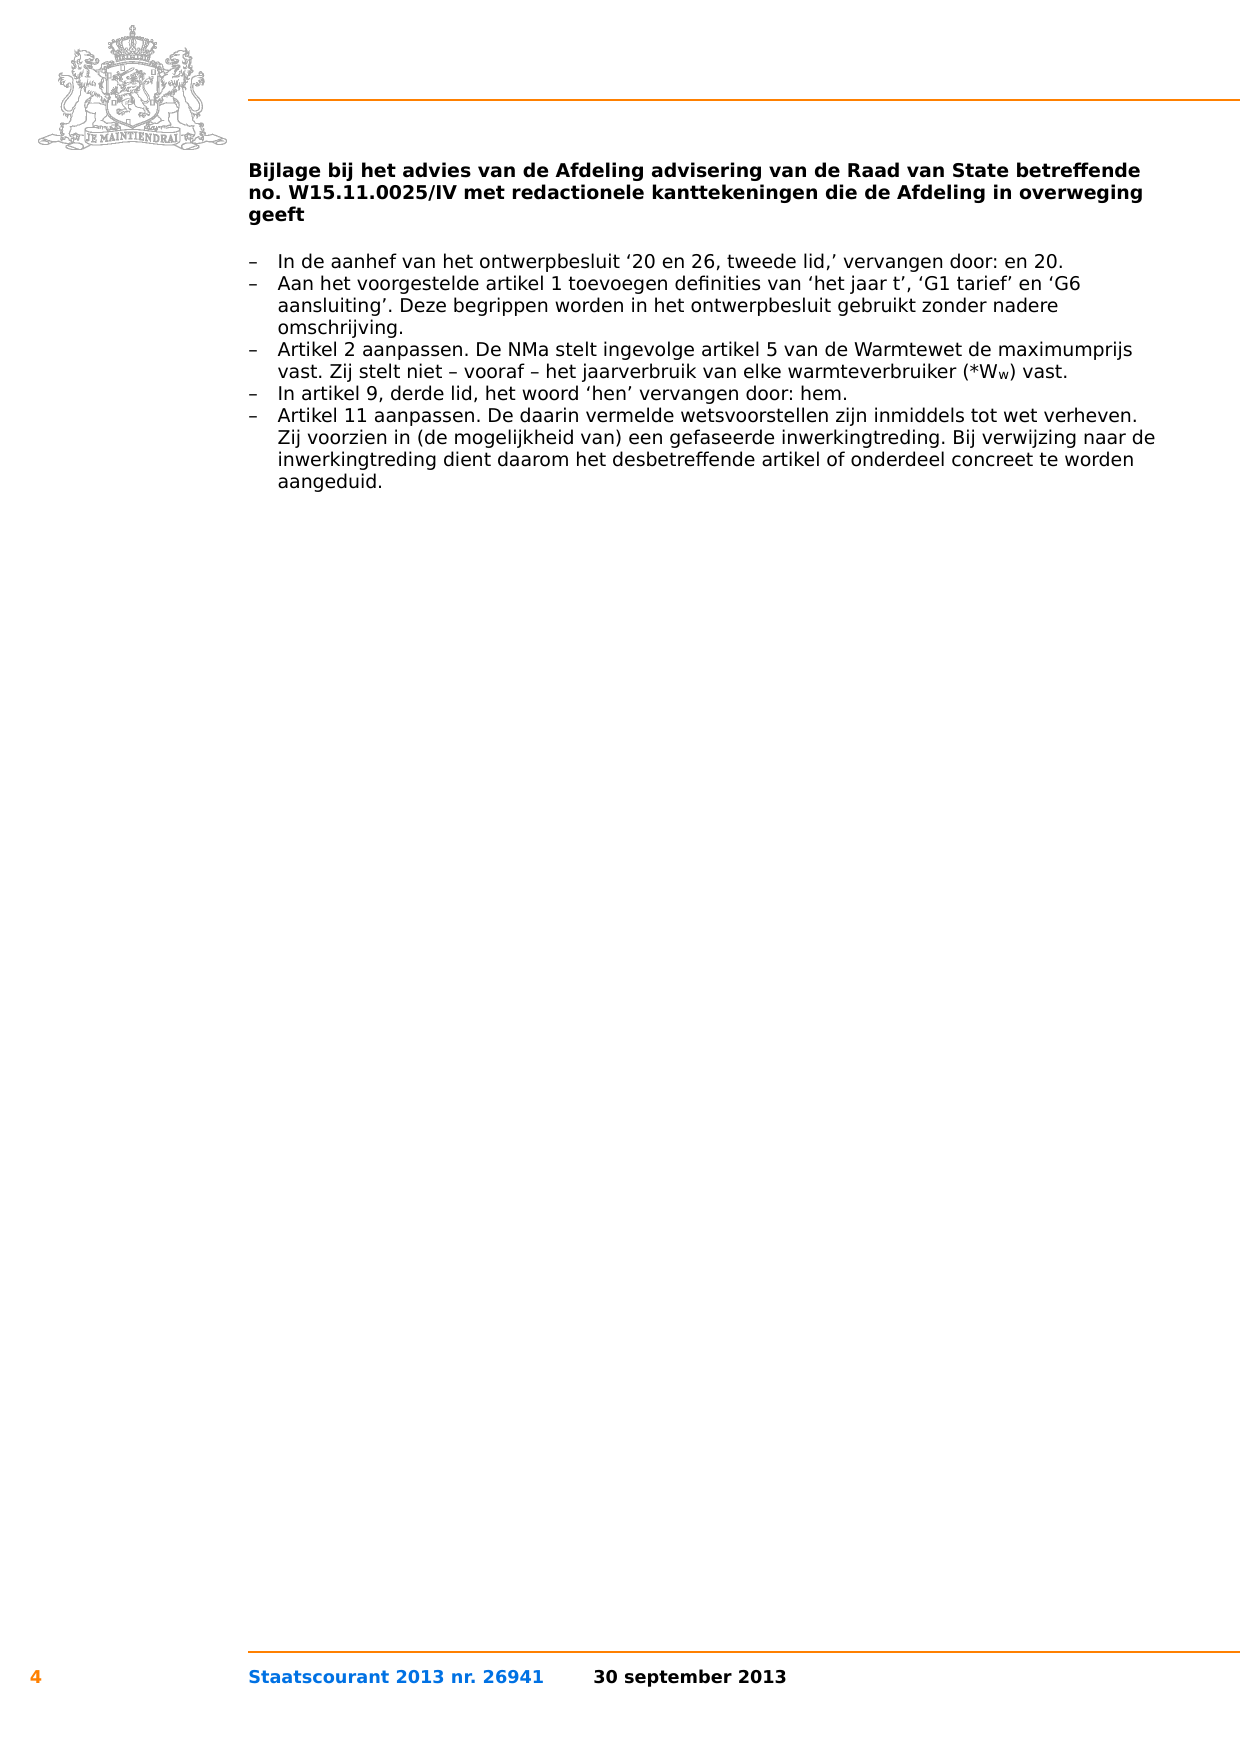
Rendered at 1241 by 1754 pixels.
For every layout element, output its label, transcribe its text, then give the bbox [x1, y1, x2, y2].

subtitle Bijlage bij het advies van de Afdeling advisering van de Raad van State betreffende no. W15.11.0025/IV met redactionele kanttekeningen die de Afdeling in overweging geeft [248, 160, 1163, 226]
text – In artikel 9, derde lid, het woord ‘hen’ vervangen door: hem. [248, 383, 1163, 405]
text – In de aanhef van het ontwerpbesluit ‘20 en 26, tweede lid,’ vervangen door: en 20. [248, 251, 1163, 273]
picture [38, 25, 227, 150]
text – Aan het voorgestelde artikel 1 toevoegen definities van ‘het jaar t’, ‘G1 tarief’ en ‘G6 aansluiting’. Deze begrippen worden in het ontwerpbesluit gebruikt zonder nadere omschrijving. [248, 273, 1163, 339]
text – Artikel 11 aanpassen. De daarin vermelde wetsvoorstellen zijn inmiddels tot wet verheven. Zij voorzien in (de mogelijkheid van) een gefaseerde inwerkingtreding. Bij verwijzing naar de inwerkingtreding dient daarom het desbetreffende artikel of onderdeel concreet te worden aangeduid. [248, 405, 1163, 493]
text – Artikel 2 aanpassen. De NMa stelt ingevolge artikel 5 van de Warmtewet de maximumprijs vast. Zij stelt niet – vooraf – het jaarverbruik van elke warmteverbruiker (*Ww) vast. [248, 339, 1163, 383]
